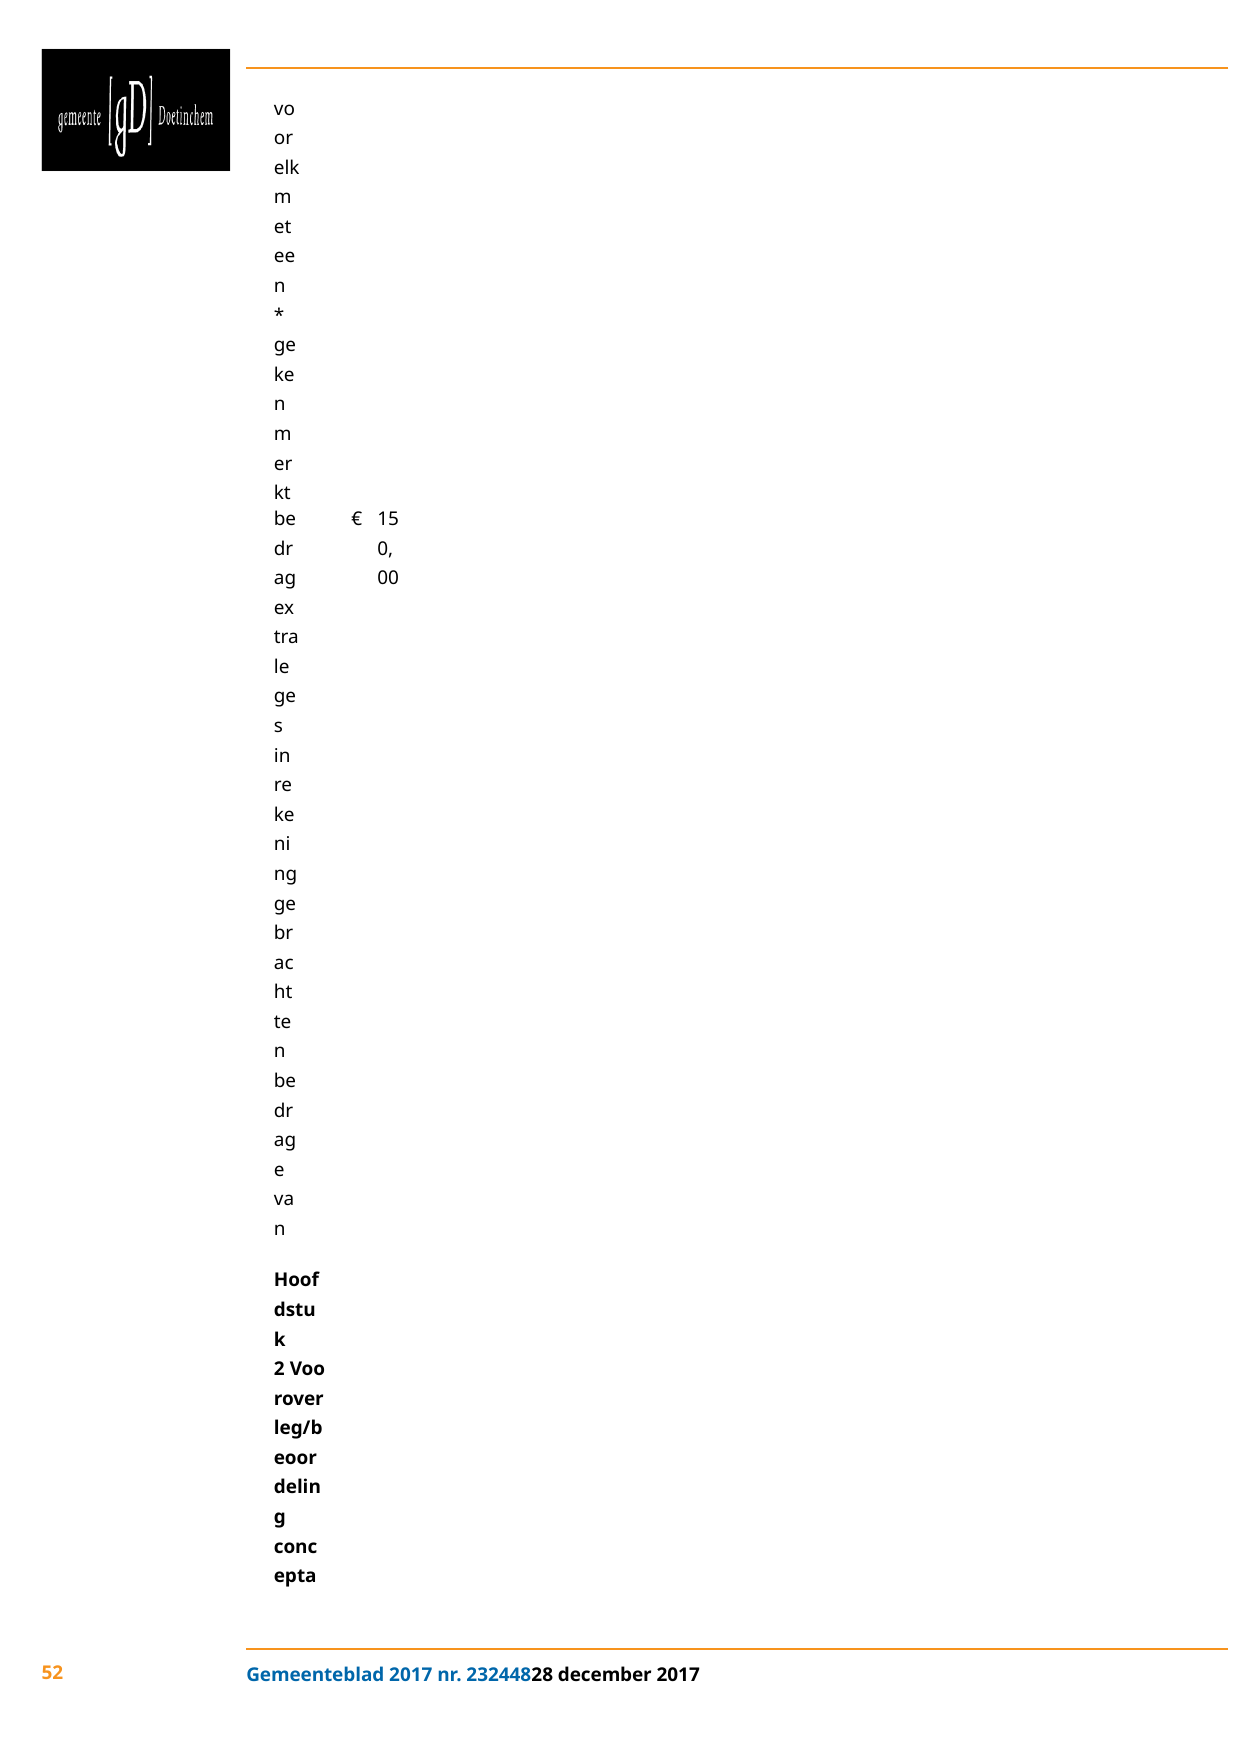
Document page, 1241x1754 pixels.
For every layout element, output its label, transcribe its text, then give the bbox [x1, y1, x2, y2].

table_cell [325, 505, 351, 1241]
picture [41, 47, 231, 172]
table_cell [351, 1267, 377, 1588]
table_cell [248, 505, 274, 1241]
table_cell [325, 1241, 351, 1267]
table_cell [248, 1241, 274, 1267]
table_cell [377, 1267, 403, 1588]
table_cell voor elk met een * gekenmerkt [274, 95, 299, 505]
table_cell Hoofdstuk 2 Vooroverleg/beoordeling concepta [274, 1267, 325, 1588]
table_cell 150,00 [377, 505, 403, 1241]
table_cell [274, 1241, 299, 1267]
table_cell [300, 1241, 325, 1267]
table_cell bedrag extra leges in rekening gebracht ten bedrage van [274, 505, 299, 1241]
table_cell [300, 505, 325, 1241]
table_cell [351, 1241, 377, 1267]
table_cell [248, 95, 274, 505]
table_cell [248, 1267, 274, 1588]
table_cell [300, 95, 325, 505]
table_cell [377, 1241, 403, 1267]
table_cell [325, 95, 351, 505]
table_cell [325, 1267, 351, 1588]
table_cell € [351, 505, 377, 1241]
table_cell [403, 1241, 429, 1267]
